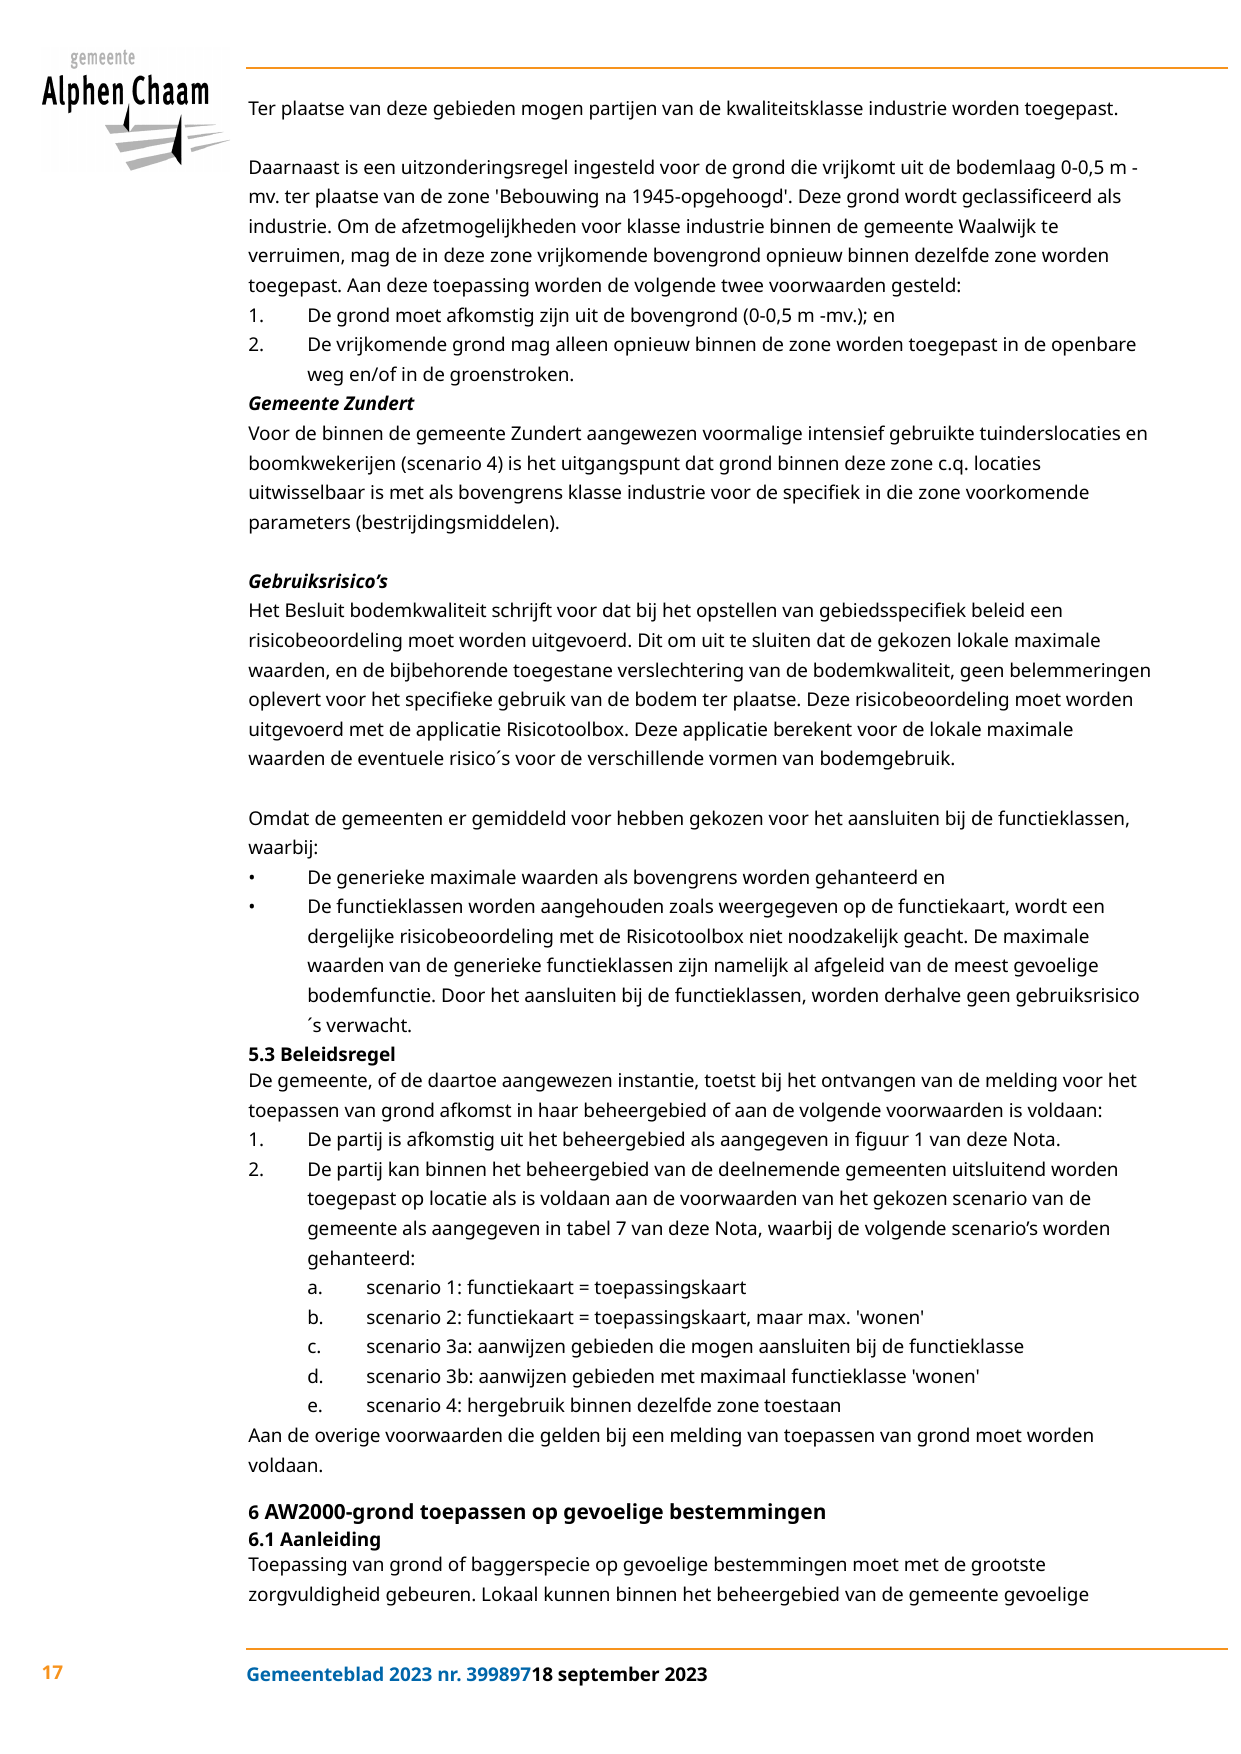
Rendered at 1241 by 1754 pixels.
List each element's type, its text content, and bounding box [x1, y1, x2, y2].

list De partij is afkomstig uit het beheergebied als aangegeven in figuur 1 van deze Nota. [248, 1126, 1152, 1152]
text Omdat de gemeenten er gemiddeld voor hebben gekozen voor het aansluiten bij de functieklassen, waarbij: [248, 805, 1152, 860]
text Daarnaast is een uitzonderingsregel ingesteld voor de grond die vrijkomt uit de bodemlaag 0-0,5 m -mv. ter plaatse van de zone 'Bebouwing na 1945-opgehoogd'. Deze grond wordt geclassificeerd als industrie. Om de afzetmogelijkheden voor klasse industrie binnen de gemeente Waalwijk te verruimen, mag de in deze zone vrijkomende bovengrond opnieuw binnen dezelfde zone worden toegepast. Aan deze toepassing worden de volgende twee voorwaarden gesteld: [248, 154, 1152, 298]
list scenario 2: functiekaart = toepassingskaart, maar max. 'wonen' [307, 1304, 1152, 1329]
list scenario 4: hergebruik binnen dezelfde zone toestaan [307, 1393, 1152, 1418]
text Ter plaatse van deze gebieden mogen partijen van de kwaliteitsklasse industrie worden toegepast. [248, 95, 1152, 121]
text Toepassing van grond of baggerspecie op gevoelige bestemmingen moet met de grootste zorgvuldigheid gebeuren. Lokaal kunnen binnen het beheergebied van de gemeente gevoelige [248, 1552, 1152, 1607]
list De grond moet afkomstig zijn uit de bovengrond (0-0,5 m -mv.); en [248, 302, 1152, 328]
text Gemeente Zundert [248, 391, 1152, 416]
list De partij kan binnen het beheergebied van de deelnemende gemeenten uitsluitend worden toegepast op locatie als is voldaan aan de voorwaarden van het gekozen scenario van de gemeente als aangegeven in tabel 7 van deze Nota, waarbij de volgende scenario’s worden gehanteerd: [248, 1156, 1152, 1270]
list scenario 1: functiekaart = toepassingskaart [307, 1274, 1152, 1300]
text 6 AW2000-grond toepassen op gevoelige bestemmingen [248, 1497, 1152, 1526]
text Aan de overige voorwaarden die gelden bij een melding van toepassen van grond moet worden voldaan. [248, 1422, 1152, 1477]
list scenario 3a: aanwijzen gebieden die mogen aansluiten bij de functieklasse [307, 1333, 1152, 1359]
text Voor de binnen de gemeente Zundert aangewezen voormalige intensief gebruikte tuinderslocaties en boomkwekerijen (scenario 4) is het uitgangspunt dat grond binnen deze zone c.q. locaties uitwisselbaar is met als bovengrens klasse industrie voor de specifiek in die zone voorkomende parameters (bestrijdingsmiddelen). [248, 420, 1152, 535]
text Het Besluit bodemkwaliteit schrijft voor dat bij het opstellen van gebiedsspecifiek beleid een risicobeoordeling moet worden uitgevoerd. Dit om uit te sluiten dat de gekozen lokale maximale waarden, en de bijbehorende toegestane verslechtering van de bodemkwaliteit, geen belemmeringen oplevert voor het specifieke gebruik van de bodem ter plaatse. Deze risicobeoordeling moet worden uitgevoerd met de applicatie Risicotoolbox. Deze applicatie berekent voor de lokale maximale waarden de eventuele risico´s voor de verschillende vormen van bodemgebruik. [248, 598, 1152, 771]
list De generieke maximale waarden als bovengrens worden gehanteerd en [248, 864, 1152, 890]
text 5.3 Beleidsregel [248, 1041, 1152, 1067]
list scenario 3b: aanwijzen gebieden met maximaal functieklasse 'wonen' [307, 1363, 1152, 1389]
text 6.1 Aanleiding [248, 1526, 1152, 1552]
list De functieklassen worden aangehouden zoals weergegeven op de functiekaart, wordt een dergelijke risicobeoordeling met de Risicotoolbox niet noodzakelijk geacht. De maximale waarden van de generieke functieklassen zijn namelijk al afgeleid van de meest gevoelige bodemfunctie. Door het aansluiten bij de functieklassen, worden derhalve geen gebruiksrisico´s verwacht. [248, 893, 1152, 1038]
text Gebruiksrisico’s [248, 568, 1152, 594]
text De gemeente, of de daartoe aangewezen instantie, toetst bij het ontvangen van de melding voor het toepassen van grond afkomst in haar beheergebied of aan de volgende voorwaarden is voldaan: [248, 1067, 1152, 1122]
picture [41, 47, 231, 172]
list De vrijkomende grond mag alleen opnieuw binnen de zone worden toegepast in de openbare weg en/of in de groenstroken. [248, 331, 1152, 387]
